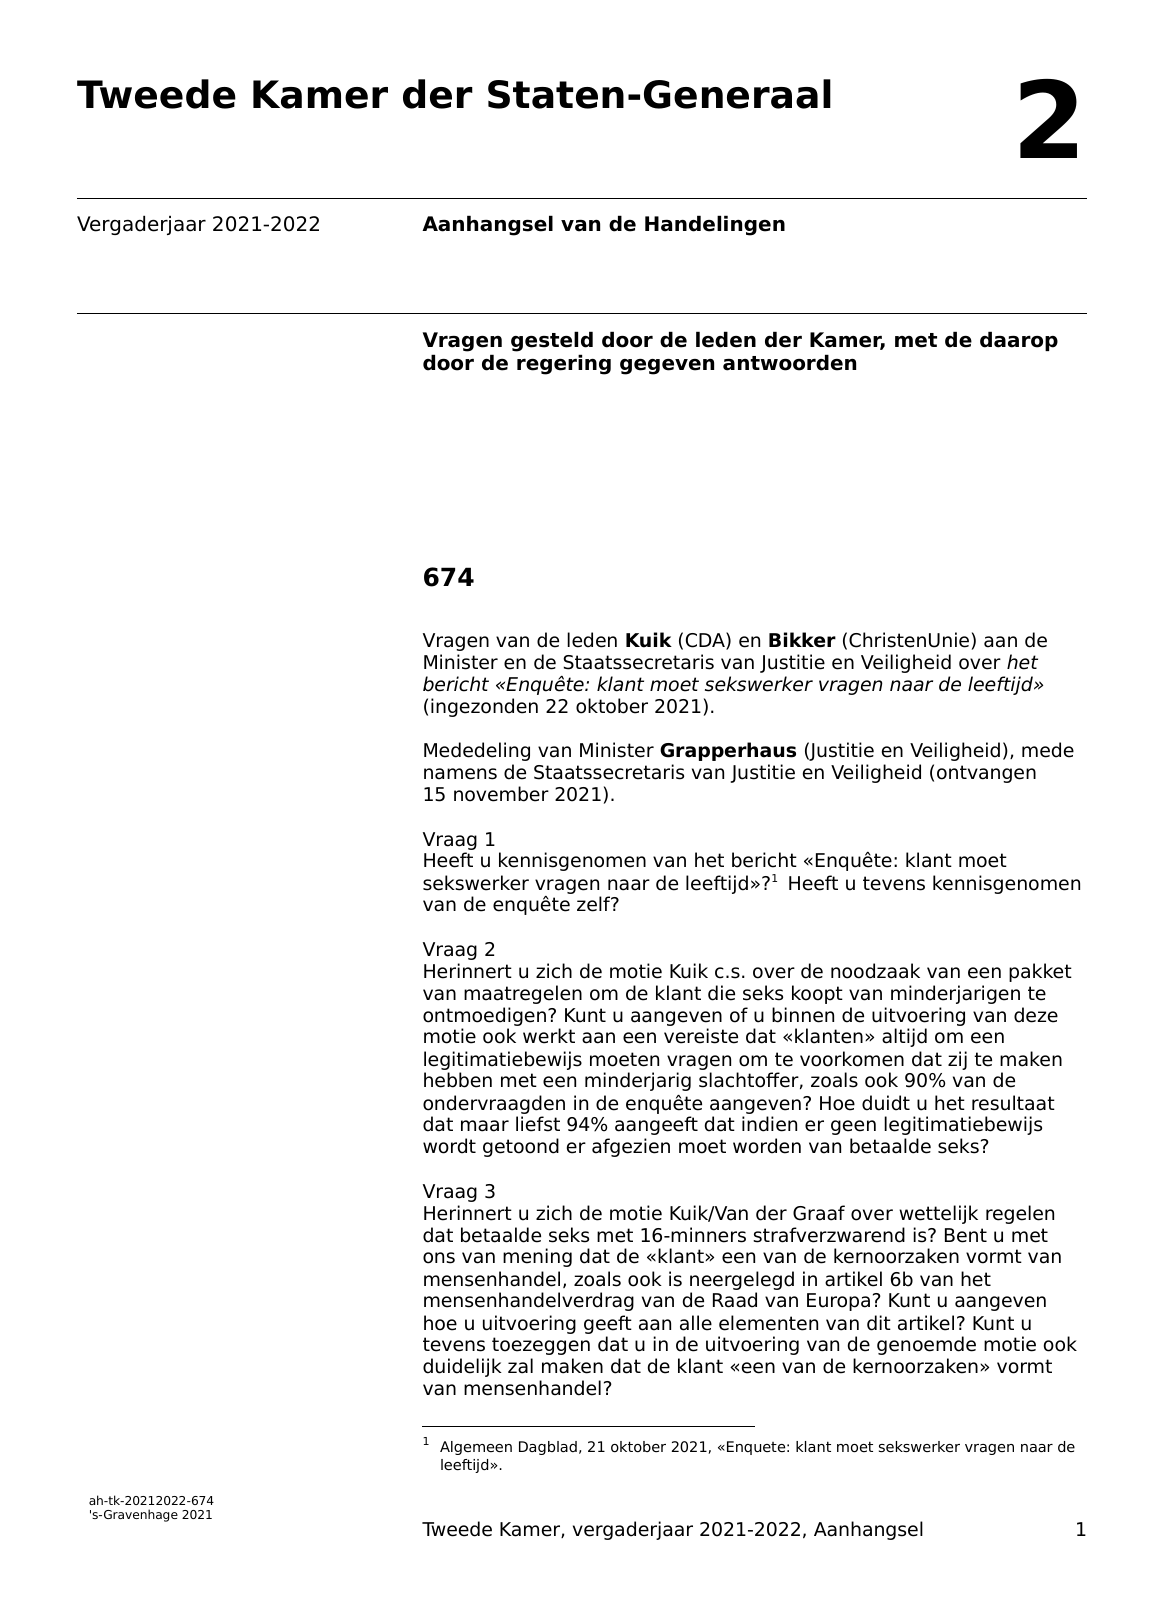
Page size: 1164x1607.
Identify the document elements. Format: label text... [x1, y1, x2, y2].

table_cell Aanhangsel van de Handelingen [422, 199, 1087, 313]
text Vraag 2 [422, 938, 1087, 961]
table_cell Vergaderjaar 2021-2022 [77, 199, 422, 313]
text Algemeen Dagblad, 21 oktober 2021, «Enquete: klant moet sekswerker vragen naar de leeftijd». [422, 1435, 1087, 1474]
text Mededeling van Minister Grapperhaus (Justitie en Veiligheid), mede namens de Staatssecretaris van Justitie en Veiligheid (ontvangen 15 november 2021). [422, 740, 1087, 806]
text Herinnert u zich de motie Kuik/Van der Graaf over wettelijk regelen dat betaalde seks met 16-minners strafverzwarend is? Bent u met ons van mening dat de «klant» een van de kernoorzaken vormt van mensenhandel, zoals ook is neergelegd in artikel 6b van het mensenhandelverdrag van de Raad van Europa? Kunt u aangeven hoe u uitvoering geeft aan alle elementen van dit artikel? Kunt u tevens toezeggen dat u in de uitvoering van de genoemde motie ook duidelijk zal maken dat de klant «een van de kernoorzaken» vormt van mensenhandel? [422, 1202, 1087, 1400]
table_cell [77, 314, 422, 375]
table_cell Vragen gesteld door de leden der Kamer, met de daarop door de regering gegeven antwoorden [422, 314, 1087, 375]
text 's-Gravenhage 2021 [88, 1508, 323, 1522]
text Herinnert u zich de motie Kuik c.s. over de noodzaak van een pakket van maatregelen om de klant die seks koopt van minderjarigen te ontmoedigen? Kunt u aangeven of u binnen de uitvoering van deze motie ook werkt aan een vereiste dat «klanten» altijd om een legitimatiebewijs moeten vragen om te voorkomen dat zij te maken hebben met een minderjarig slachtoffer, zoals ook 90% van de ondervraagden in de enquête aangeven? Hoe duidt u het resultaat dat maar liefst 94% aangeeft dat indien er geen legitimatiebewijs wordt getoond er afgezien moet worden van betaalde seks? [422, 961, 1087, 1158]
table_header 2 [886, 59, 1087, 198]
text 674 [422, 563, 1087, 592]
text Vraag 3 [422, 1181, 1087, 1202]
text Heeft u kennisgenomen van het bericht «Enquête: klant moet sekswerker vragen naar de leeftijd»? Heeft u tevens kennisgenomen van de enquête zelf? [422, 850, 1087, 916]
text ah-tk-20212022-674 [88, 1494, 323, 1508]
text Vragen van de leden Kuik (CDA) en Bikker (ChristenUnie) aan de Minister en de Staatssecretaris van Justitie en Veiligheid over het bericht «Enquête: klant moet sekswerker vragen naar de leeftijd» (ingezonden 22 oktober 2021). [422, 630, 1087, 718]
table_header Tweede Kamer der Staten-Generaal [77, 59, 886, 198]
text Vraag 1 [422, 828, 1087, 850]
